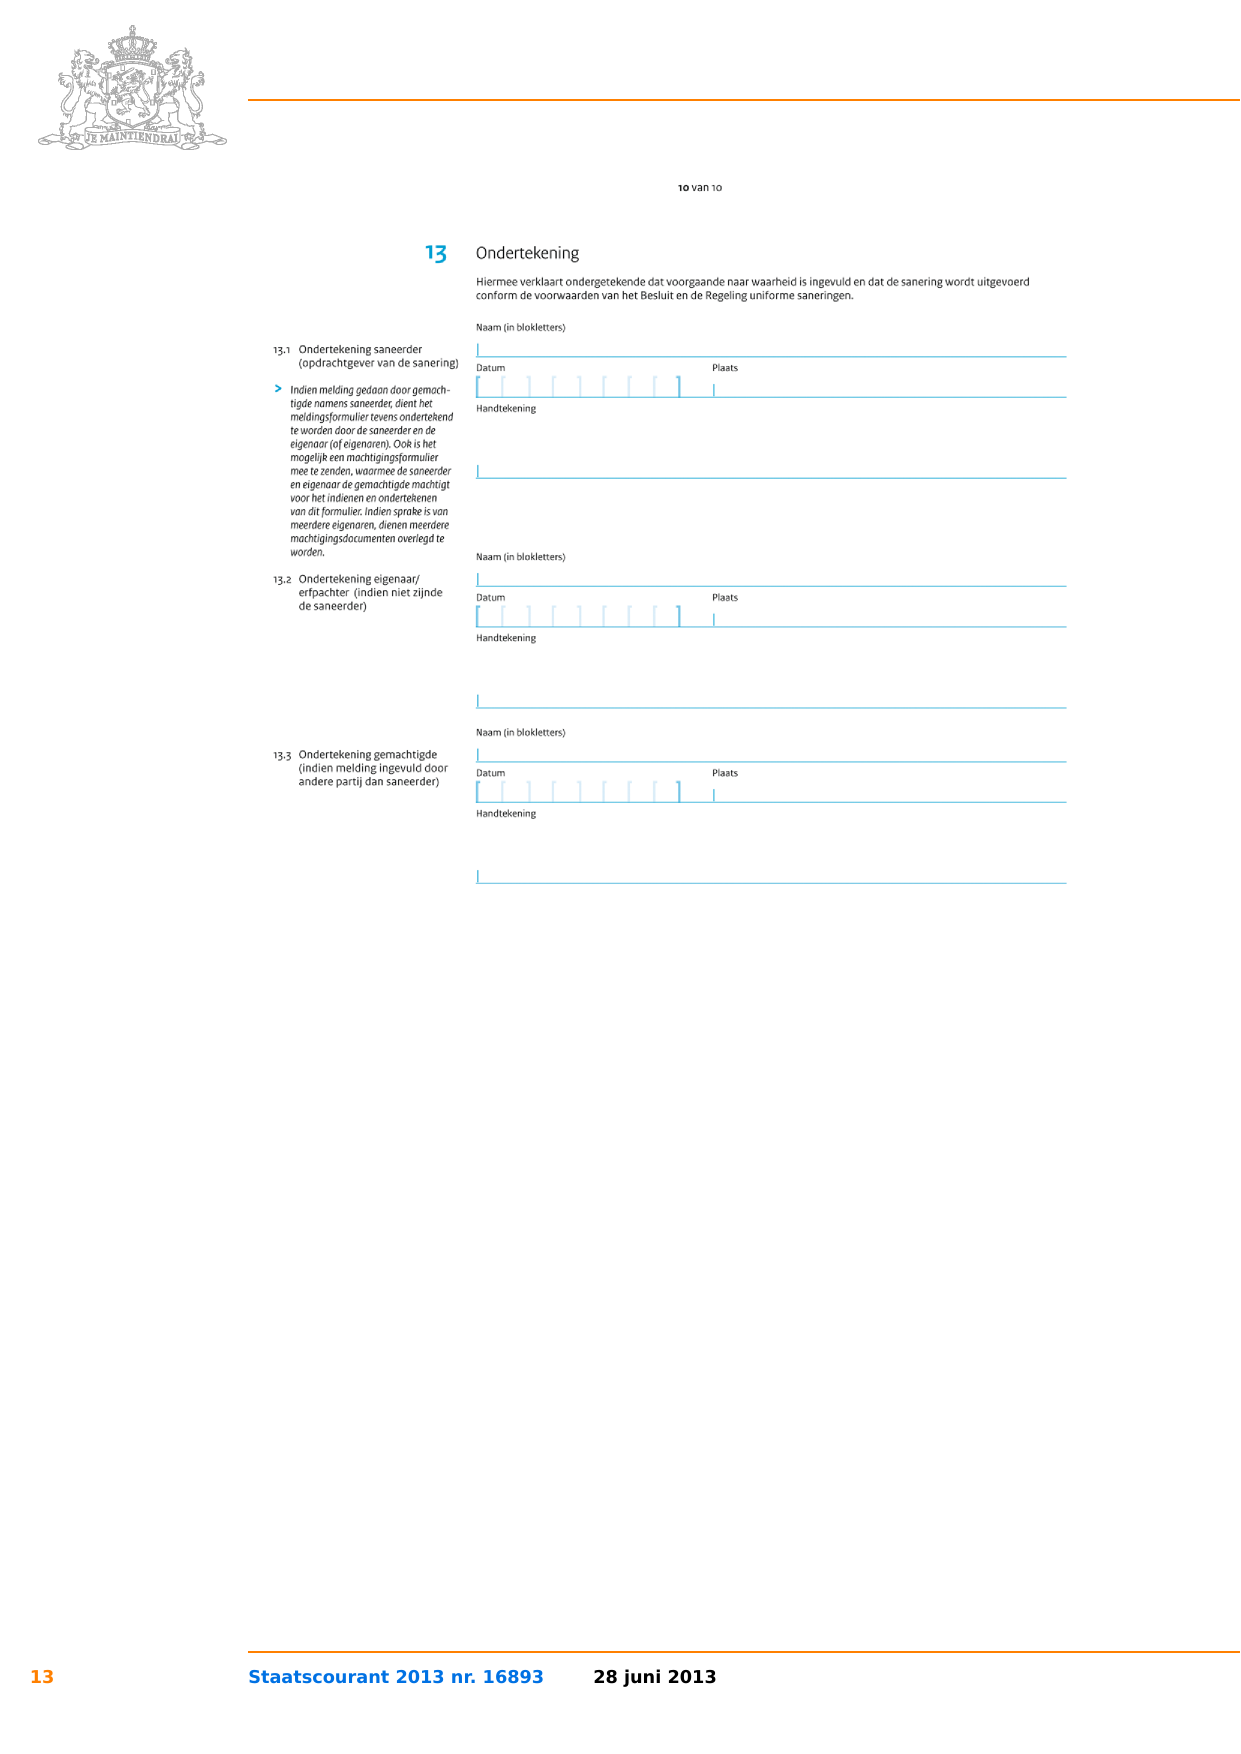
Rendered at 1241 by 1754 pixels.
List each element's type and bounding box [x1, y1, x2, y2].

picture [248, 151, 1134, 1404]
picture [38, 25, 227, 150]
